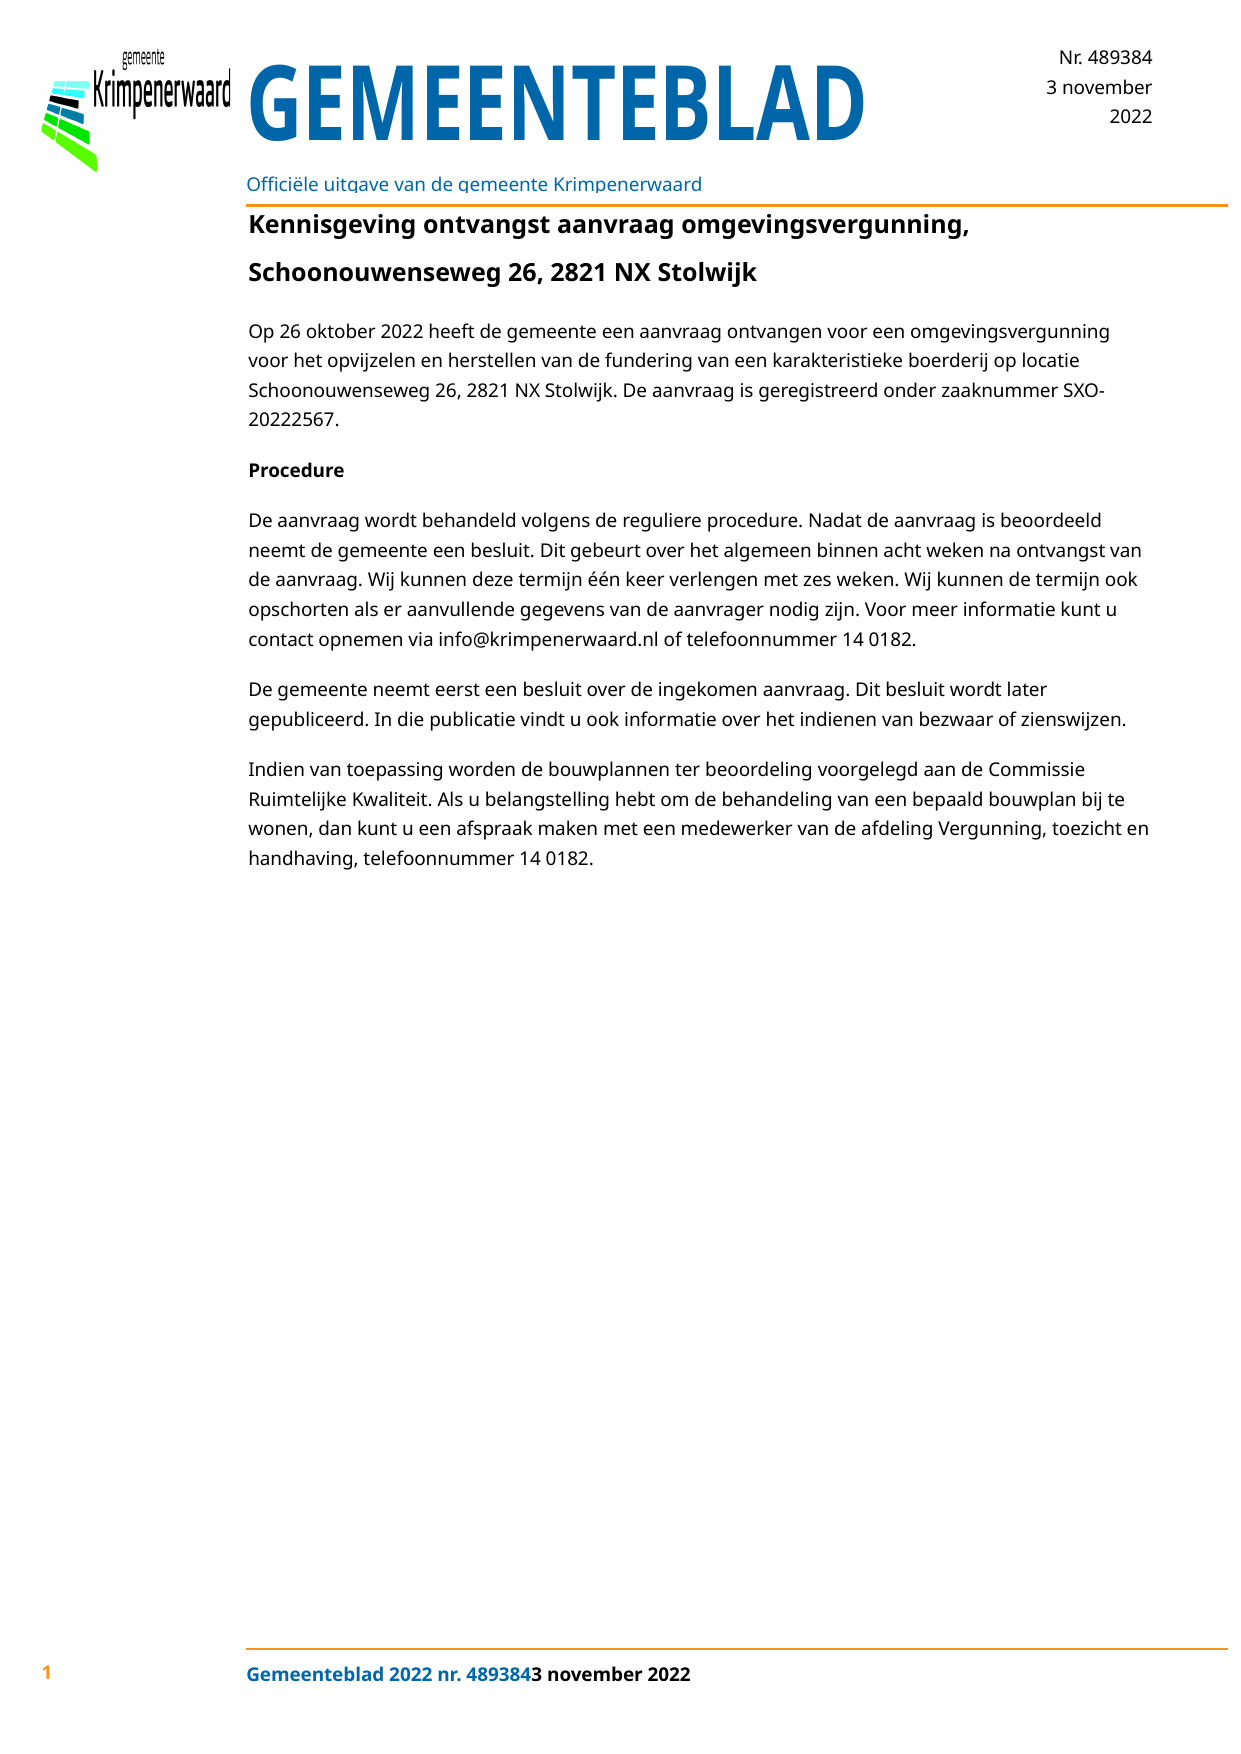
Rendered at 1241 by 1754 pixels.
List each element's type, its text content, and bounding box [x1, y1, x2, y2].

text Procedure [248, 457, 1152, 483]
picture [41, 47, 231, 172]
text Op 26 oktober 2022 heeft de gemeente een aanvraag ontvangen voor een omgevingsvergunning voor het opvijzelen en herstellen van de fundering van een karakteristieke boerderij op locatie Schoonouwenseweg 26, 2821 NX Stolwijk. De aanvraag is geregistreerd onder zaaknummer SXO-20222567. [248, 318, 1152, 432]
text Indien van toepassing worden de bouwplannen ter beoordeling voorgelegd aan de Commissie Ruimtelijke Kwaliteit. Als u belangstelling hebt om de behandeling van een bepaald bouwplan bij te wonen, dan kunt u een afspraak maken met een medewerker van de afdeling Vergunning, toezicht en handhaving, telefoonnummer 14 0182. [248, 756, 1152, 871]
text De aanvraag wordt behandeld volgens de reguliere procedure. Nadat de aanvraag is beoordeeld neemt de gemeente een besluit. Dit gebeurt over het algemeen binnen acht weken na ontvangst van de aanvraag. Wij kunnen deze termijn één keer verlengen met zes weken. Wij kunnen de termijn ook opschorten als er aanvullende gegevens van de aanvrager nodig zijn. Voor meer informatie kunt u contact opnemen via info@krimpenerwaard.nl of telefoonnummer 14 0182. [248, 507, 1152, 652]
text De gemeente neemt eerst een besluit over de ingekomen aanvraag. Dit besluit wordt later gepubliceerd. In die publicatie vindt u ook informatie over het indienen van bezwaar of zienswijzen. [248, 676, 1152, 732]
text Kennisgeving ontvangst aanvraag omgevingsvergunning, Schoonouwenseweg 26, 2821 NX Stolwijk [248, 207, 1152, 288]
